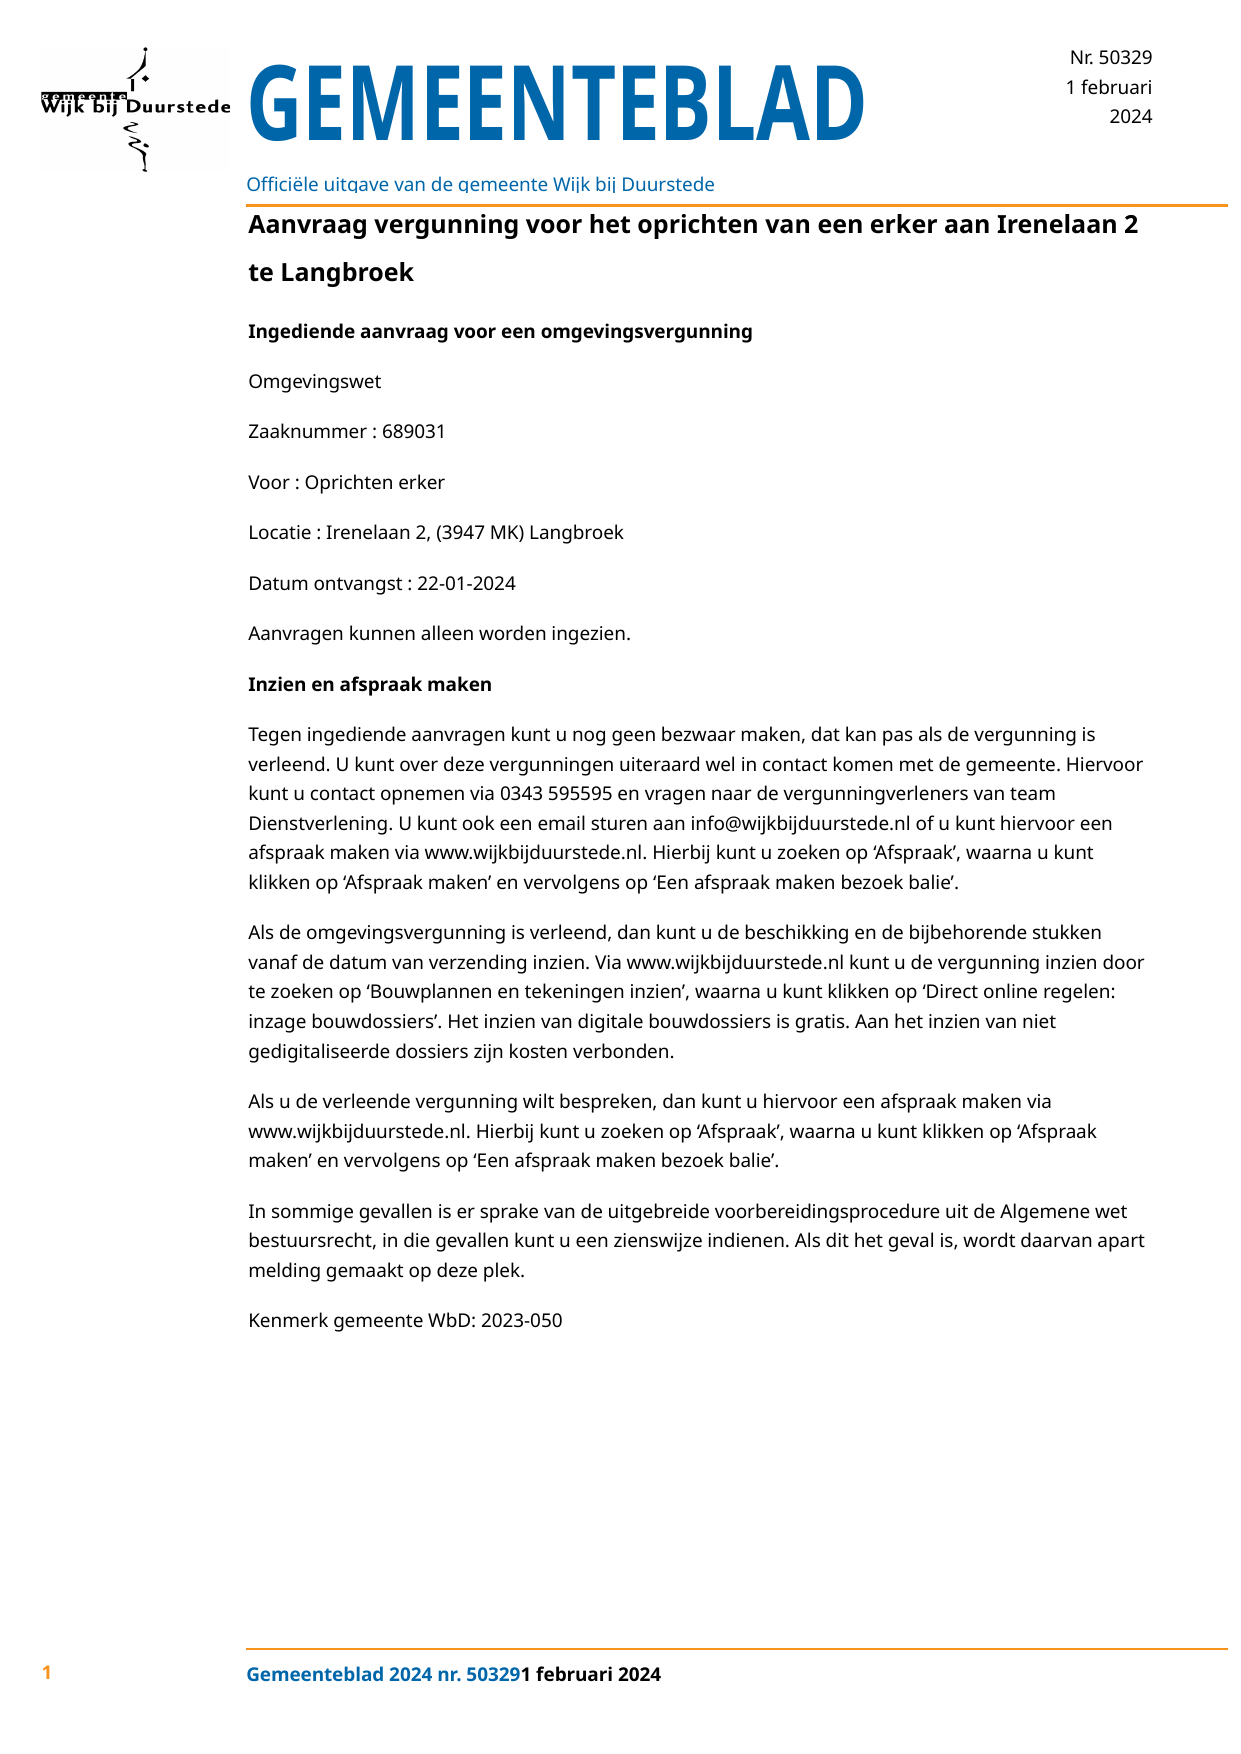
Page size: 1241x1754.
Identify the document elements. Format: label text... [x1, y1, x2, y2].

picture [41, 47, 231, 172]
text Als u de verleende vergunning wilt bespreken, dan kunt u hiervoor een afspraak maken via www.wijkbijduurstede.nl. Hierbij kunt u zoeken op ‘Afspraak’, waarna u kunt klikken op ‘Afspraak maken’ en vervolgens op ‘Een afspraak maken bezoek balie’. [248, 1088, 1152, 1173]
text Ingediende aanvraag voor een omgevingsvergunning [248, 318, 1152, 344]
text Aanvraag vergunning voor het oprichten van een erker aan Irenelaan 2 te Langbroek [248, 207, 1152, 288]
text Locatie : Irenelaan 2, (3947 MK) Langbroek [248, 519, 1152, 545]
text Datum ontvangst : 22-01-2024 [248, 570, 1152, 596]
text Kenmerk gemeente WbD: 2023-050 [248, 1307, 1152, 1333]
text Tegen ingediende aanvragen kunt u nog geen bezwaar maken, dat kan pas als de vergunning is verleend. U kunt over deze vergunningen uiteraard wel in contact komen met de gemeente. Hiervoor kunt u contact opnemen via 0343 595595 en vragen naar de vergunningverleners van team Dienstverlening. U kunt ook een email sturen aan info@wijkbijduurstede.nl of u kunt hiervoor een afspraak maken via www.wijkbijduurstede.nl. Hierbij kunt u zoeken op ‘Afspraak’, waarna u kunt klikken op ‘Afspraak maken’ en vervolgens op ‘Een afspraak maken bezoek balie’. [248, 721, 1152, 895]
text Inzien en afspraak maken [248, 671, 1152, 697]
text Zaaknummer : 689031 [248, 419, 1152, 444]
text Omgevingswet [248, 368, 1152, 394]
text Als de omgevingsvergunning is verleend, dan kunt u de beschikking en de bijbehorende stukken vanaf de datum van verzending inzien. Via www.wijkbijduurstede.nl kunt u de vergunning inzien door te zoeken op ‘Bouwplannen en tekeningen inzien’, waarna u kunt klikken op ‘Direct online regelen: inzage bouwdossiers’. Het inzien van digitale bouwdossiers is gratis. Aan het inzien van niet gedigitaliseerde dossiers zijn kosten verbonden. [248, 919, 1152, 1064]
text In sommige gevallen is er sprake van de uitgebreide voorbereidingsprocedure uit de Algemene wet bestuursrecht, in die gevallen kunt u een zienswijze indienen. Als dit het geval is, wordt daarvan apart melding gemaakt op deze plek. [248, 1198, 1152, 1283]
text Voor : Oprichten erker [248, 469, 1152, 495]
text Aanvragen kunnen alleen worden ingezien. [248, 620, 1152, 646]
